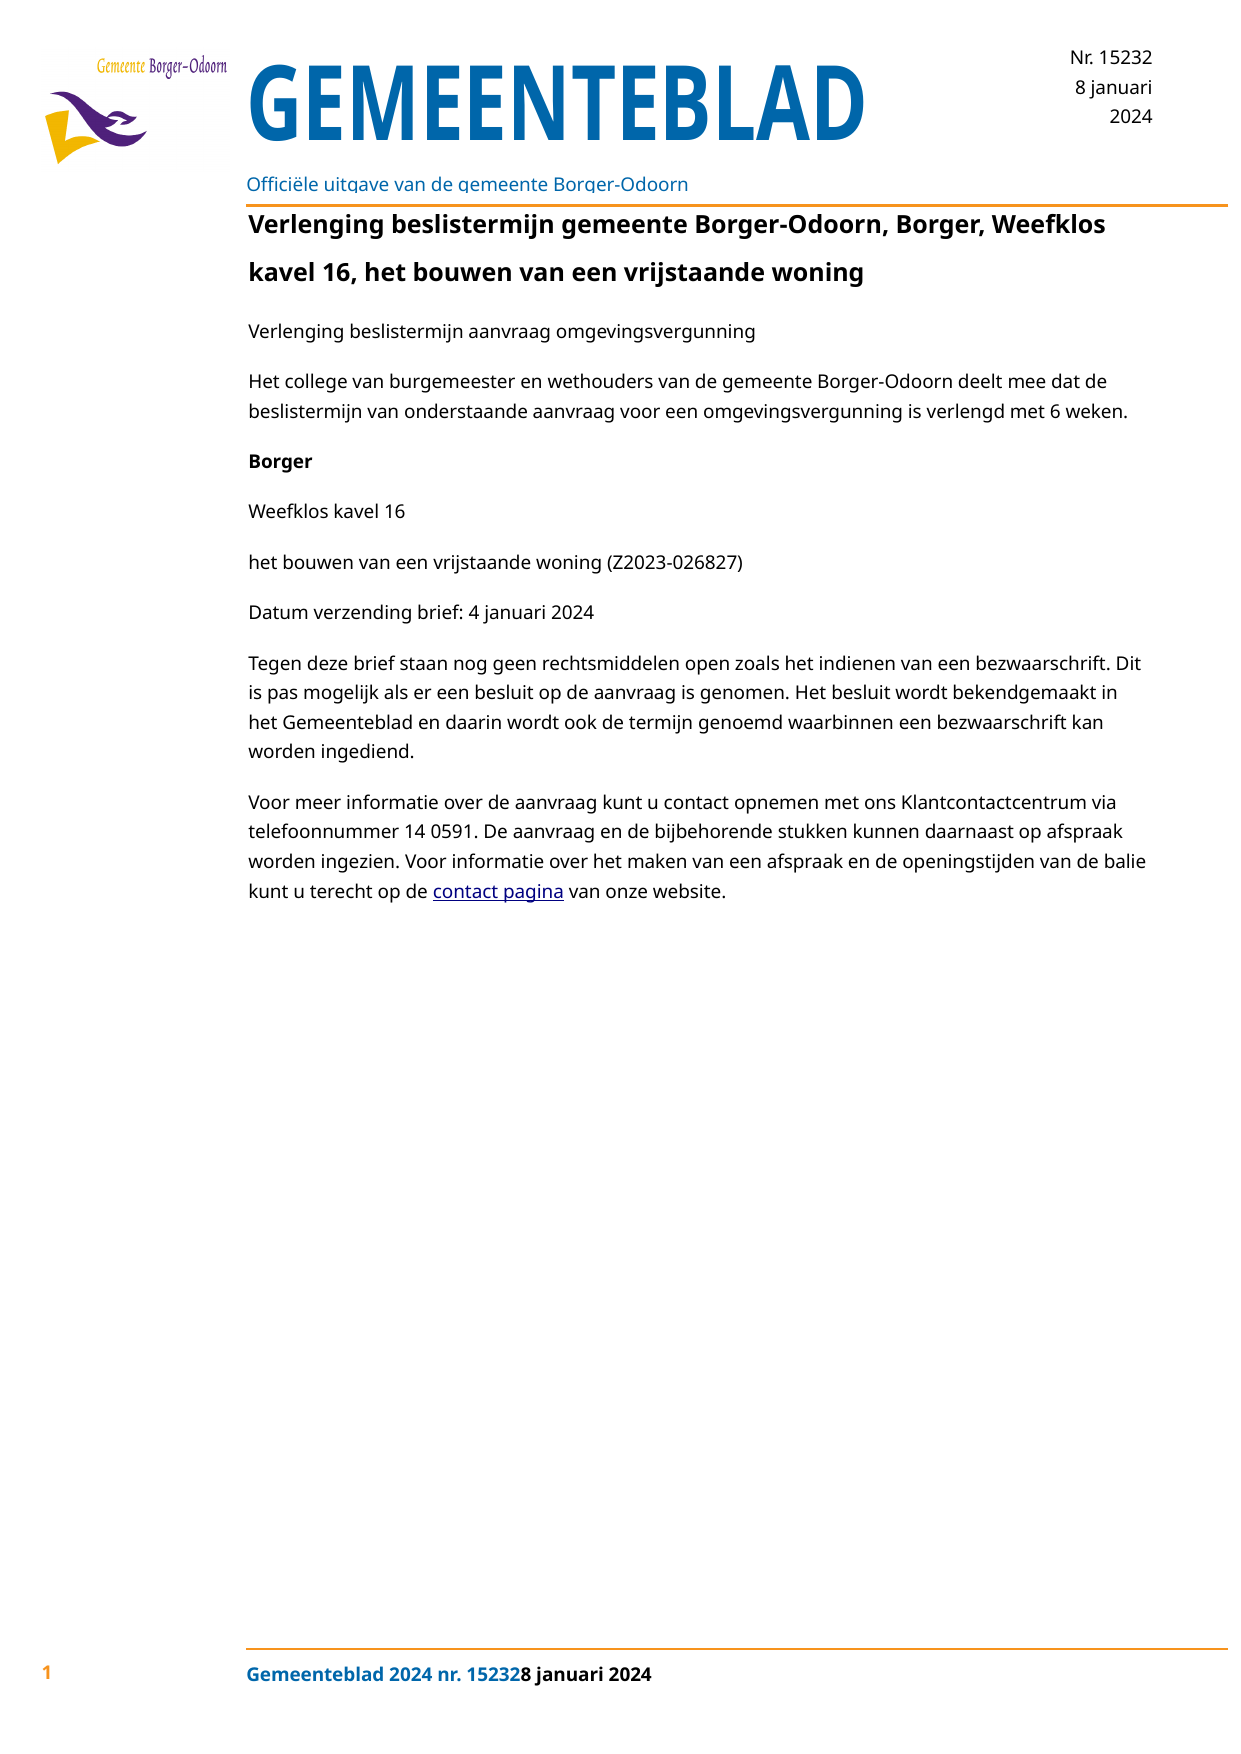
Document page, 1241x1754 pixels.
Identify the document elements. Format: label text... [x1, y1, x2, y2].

text Tegen deze brief staan nog geen rechtsmiddelen open zoals het indienen van een bezwaarschrift. Dit is pas mogelijk als er een besluit op de aanvraag is genomen. Het besluit wordt bekendgemaakt in het Gemeenteblad en daarin wordt ook de termijn genoemd waarbinnen een bezwaarschrift kan worden ingediend. [248, 650, 1152, 764]
text Datum verzending brief: 4 januari 2024 [248, 599, 1152, 625]
text Verlenging beslistermijn gemeente Borger-Odoorn, Borger, Weefklos kavel 16, het bouwen van een vrijstaande woning [248, 207, 1152, 288]
text Het college van burgemeester en wethouders van de gemeente Borger-Odoorn deelt mee dat de beslistermijn van onderstaande aanvraag voor een omgevingsvergunning is verlengd met 6 weken. [248, 368, 1152, 424]
text Borger [248, 448, 1152, 474]
text Weefklos kavel 16 [248, 499, 1152, 524]
text Voor meer informatie over de aanvraag kunt u contact opnemen met ons Klantcontactcentrum via telefoonnummer 14 0591. De aanvraag en de bijbehorende stukken kunnen daarnaast op afspraak worden ingezien. Voor informatie over het maken van een afspraak en de openingstijden van de balie kunt u terecht op de contact pagina van onze website. [248, 789, 1152, 904]
picture [41, 47, 231, 172]
text Verlenging beslistermijn aanvraag omgevingsvergunning [248, 318, 1152, 344]
text het bouwen van een vrijstaande woning (Z2023-026827) [248, 549, 1152, 575]
